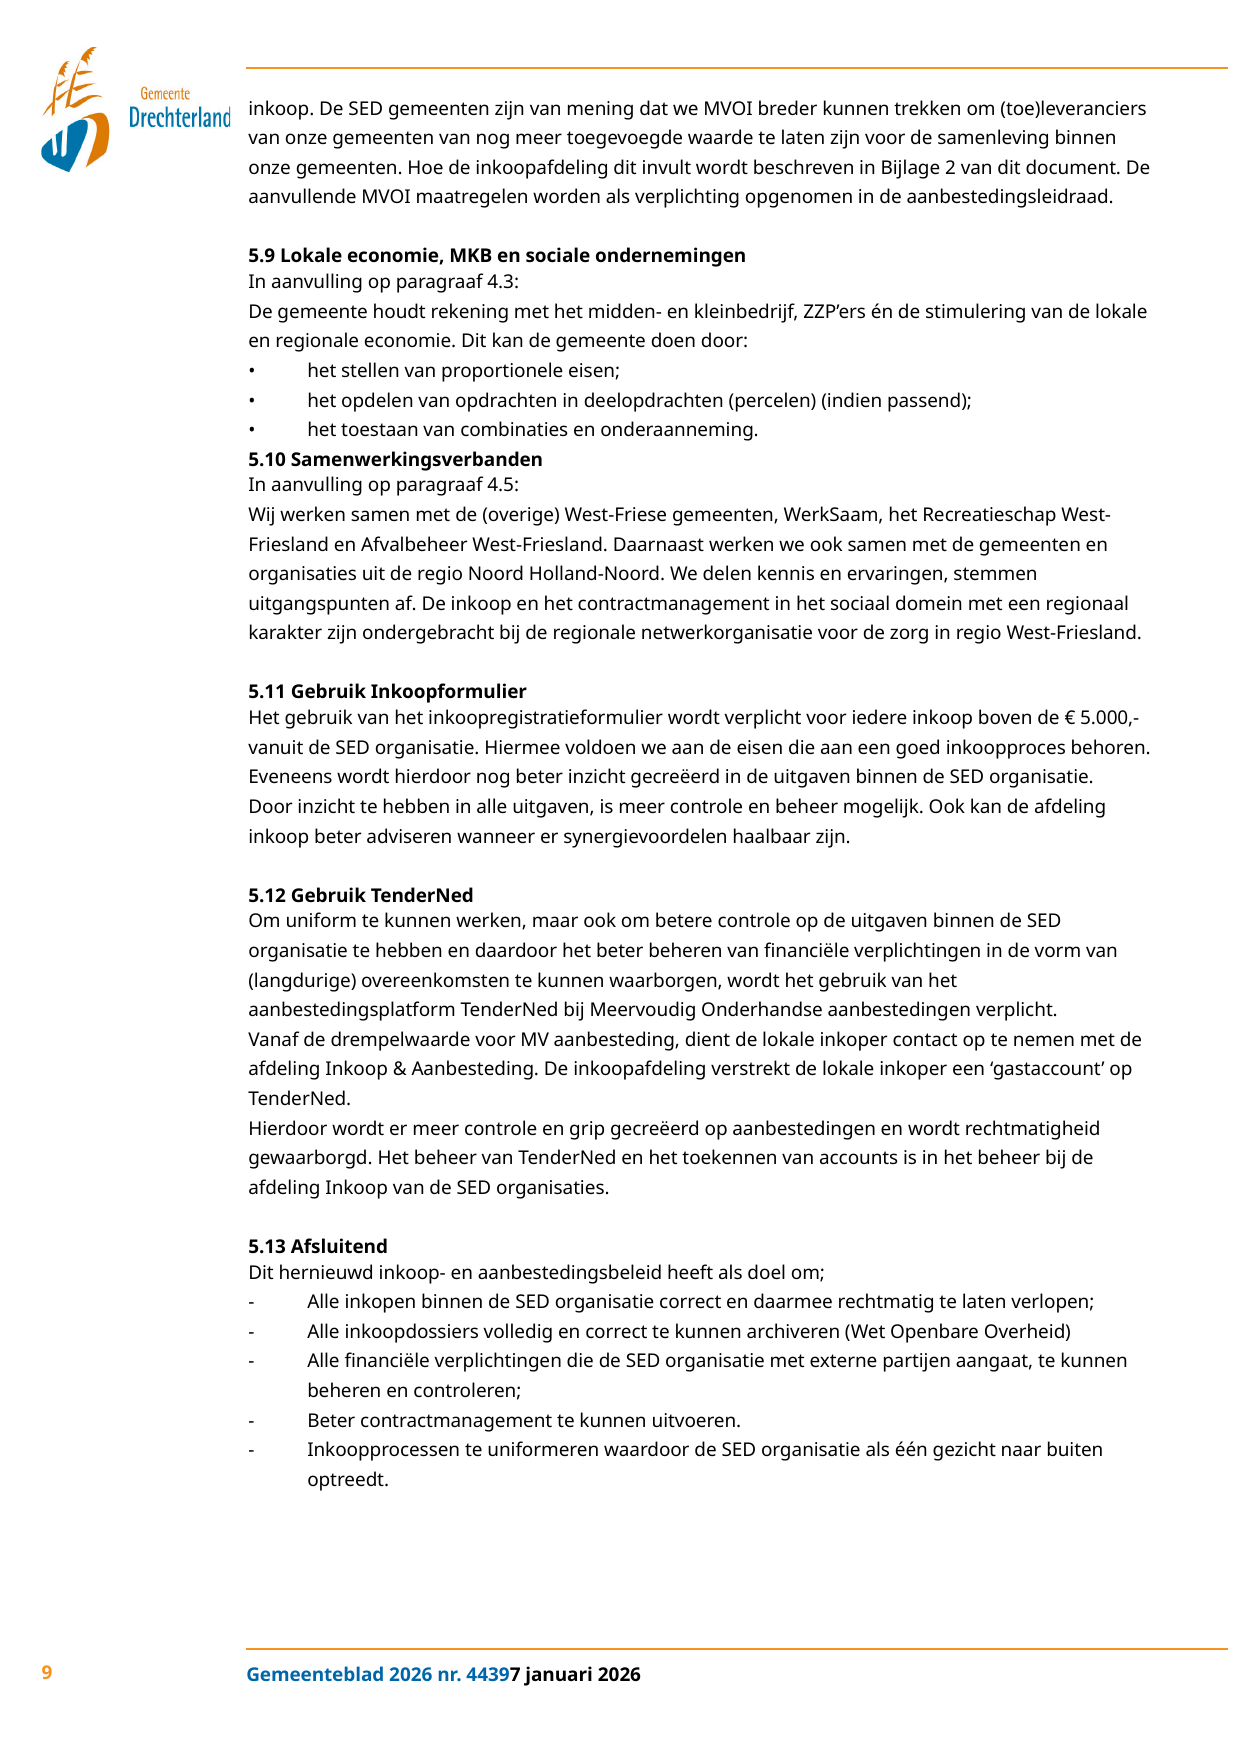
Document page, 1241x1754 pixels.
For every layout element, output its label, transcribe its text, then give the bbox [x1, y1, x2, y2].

text Hierdoor wordt er meer controle en grip gecreëerd op aanbestedingen en wordt rechtmatigheid gewaarborgd. Het beheer van TenderNed en het toekennen van accounts is in het beheer bij de afdeling Inkoop van de SED organisaties. [248, 1115, 1152, 1200]
list het toestaan van combinaties en onderaanneming. [248, 416, 1152, 442]
text inkoop. De SED gemeenten zijn van mening dat we MVOI breder kunnen trekken om (toe)leveranciers van onze gemeenten van nog meer toegevoegde waarde te laten zijn voor de samenleving binnen onze gemeenten. Hoe de inkoopafdeling dit invult wordt beschreven in Bijlage 2 van dit document. De aanvullende MVOI maatregelen worden als verplichting opgenomen in de aanbestedingsleidraad. [248, 95, 1152, 209]
text 5.13 Afsluitend [248, 1233, 1152, 1259]
list Alle inkoopdossiers volledig en correct te kunnen archiveren (Wet Openbare Overheid) [248, 1318, 1152, 1344]
picture [226, 115, 231, 124]
list Beter contractmanagement te kunnen uitvoeren. [248, 1407, 1152, 1432]
text Vanaf de drempelwaarde voor MV aanbesteding, dient de lokale inkoper contact op te nemen met de afdeling Inkoop & Aanbesteding. De inkoopafdeling verstrekt de lokale inkoper een ‘gastaccount’ op TenderNed. [248, 1026, 1152, 1111]
text Wij werken samen met de (overige) West-Friese gemeenten, WerkSaam, het Recreatieschap West-Friesland en Afvalbeheer West-Friesland. Daarnaast werken we ook samen met de gemeenten en organisaties uit de regio Noord Holland-Noord. We delen kennis en ervaringen, stemmen uitgangspunten af. De inkoop en het contractmanagement in het sociaal domein met een regionaal karakter zijn ondergebracht bij de regionale netwerkorganisatie voor de zorg in regio West-Friesland. [248, 501, 1152, 645]
list het opdelen van opdrachten in deelopdrachten (percelen) (indien passend); [248, 387, 1152, 412]
text 5.10 Samenwerkingsverbanden [248, 446, 1152, 472]
text Door inzicht te hebben in alle uitgaven, is meer controle en beheer mogelijk. Ook kan de afdeling inkoop beter adviseren wanneer er synergievoordelen haalbaar zijn. [248, 793, 1152, 848]
picture [41, 158, 64, 172]
text 5.12 Gebruik TenderNed [248, 882, 1152, 908]
list het stellen van proportionele eisen; [248, 357, 1152, 383]
text Om uniform te kunnen werken, maar ook om betere controle op de uitgaven binnen de SED organisatie te hebben en daardoor het beter beheren van financiële verplichtingen in de vorm van (langdurige) overeenkomsten te kunnen waarborgen, wordt het gebruik van het aanbestedingsplatform TenderNed bij Meervoudig Onderhandse aanbestedingen verplicht. [248, 908, 1152, 1022]
list Alle inkopen binnen de SED organisatie correct en daarmee rechtmatig te laten verlopen; [248, 1288, 1152, 1314]
text In aanvulling op paragraaf 4.3: [248, 268, 1152, 294]
text In aanvulling op paragraaf 4.5: [248, 472, 1152, 497]
picture [41, 47, 231, 172]
text Dit hernieuwd inkoop- en aanbestedingsbeleid heeft als doel om; [248, 1259, 1152, 1284]
text 5.9 Lokale economie, MKB en sociale ondernemingen [248, 243, 1152, 268]
text De gemeente houdt rekening met het midden- en kleinbedrijf, ZZP’ers én de stimulering van de lokale en regionale economie. Dit kan de gemeente doen door: [248, 298, 1152, 353]
text 5.11 Gebruik Inkoopformulier [248, 679, 1152, 704]
list Inkoopprocessen te uniformeren waardoor de SED organisatie als één gezicht naar buiten optreedt. [248, 1436, 1152, 1492]
text Het gebruik van het inkoopregistratieformulier wordt verplicht voor iedere inkoop boven de € 5.000,- vanuit de SED organisatie. Hiermee voldoen we aan de eisen die aan een goed inkoopproces behoren. Eveneens wordt hierdoor nog beter inzicht gecreëerd in de uitgaven binnen de SED organisatie. [248, 704, 1152, 789]
list Alle financiële verplichtingen die de SED organisatie met externe partijen aangaat, te kunnen beheren en controleren; [248, 1348, 1152, 1403]
